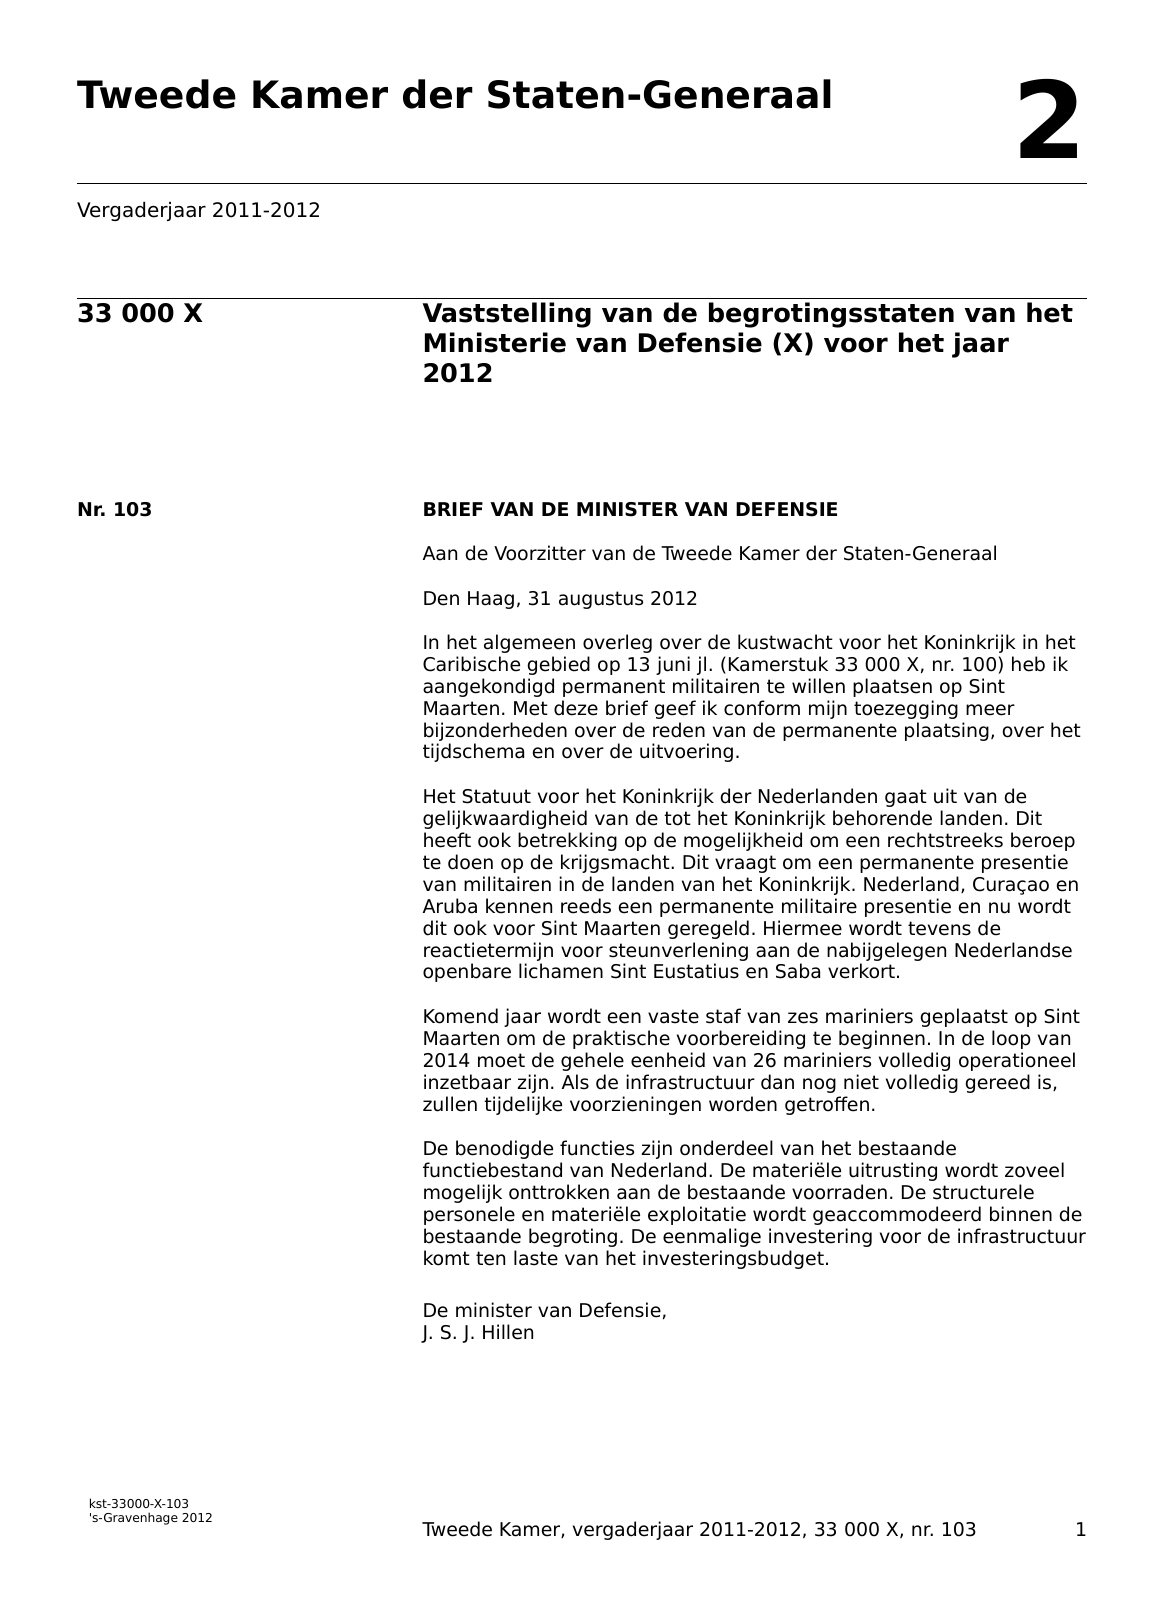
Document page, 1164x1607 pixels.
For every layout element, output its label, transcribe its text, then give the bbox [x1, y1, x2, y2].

text 's-Gravenhage 2012 [88, 1511, 323, 1525]
text Aan de Voorzitter van de Tweede Kamer der Staten-Generaal [422, 543, 1087, 565]
table_header Tweede Kamer der Staten-Generaal [77, 59, 886, 183]
text In het algemeen overleg over de kustwacht voor het Koninkrijk in het Caribische gebied op 13 juni jl. (Kamerstuk 33 000 X, nr. 100) heb ik aangekondigd permanent militairen te willen plaatsen op Sint Maarten. Met deze brief geef ik conform mijn toezegging meer bijzonderheden over de reden van de permanente plaatsing, over het tijdschema en over de uitvoering. [422, 632, 1087, 763]
table_cell Vergaderjaar 2011-2012 [77, 184, 1087, 298]
text Komend jaar wordt een vaste staf van zes mariniers geplaatst op Sint Maarten om de praktische voorbereiding te beginnen. In de loop van 2014 moet de gehele eenheid van 26 mariniers volledig operationeel inzetbaar zijn. Als de infrastructuur dan nog niet volledig gereed is, zullen tijdelijke voorzieningen worden getroffen. [422, 1006, 1087, 1116]
text Den Haag, 31 augustus 2012 [422, 587, 1087, 609]
text De minister van Defensie, J. S. J. Hillen [422, 1299, 1087, 1343]
table_header 2 [886, 59, 1087, 183]
text Het Statuut voor het Koninkrijk der Nederlanden gaat uit van de gelijkwaardigheid van de tot het Koninkrijk behorende landen. Dit heeft ook betrekking op de mogelijkheid om een rechtstreeks beroep te doen op de krijgsmacht. Dit vraagt om een permanente presentie van militairen in de landen van het Koninkrijk. Nederland, Curaçao en Aruba kennen reeds een permanente militaire presentie en nu wordt dit ook voor Sint Maarten geregeld. Hiermee wordt tevens de reactietermijn voor steunverlening aan de nabijgelegen Nederlandse openbare lichamen Sint Eustatius en Saba verkort. [422, 786, 1087, 983]
text De benodigde functies zijn onderdeel van het bestaande functiebestand van Nederland. De materiële uitrusting wordt zoveel mogelijk onttrokken aan de bestaande voorraden. De structurele personele en materiële exploitatie wordt geaccommodeerd binnen de bestaande begroting. De eenmalige investering voor de infrastructuur komt ten laste van het investeringsbudget. [422, 1138, 1087, 1269]
text kst-33000-X-103 [88, 1497, 323, 1511]
subtitle Nr. 103 BRIEF VAN DE MINISTER VAN DEFENSIE [77, 499, 1087, 521]
subtitle 33 000 X Vaststelling van de begrotingsstaten van het Ministerie van Defensie (X) voor het jaar 2012 [77, 299, 1087, 388]
